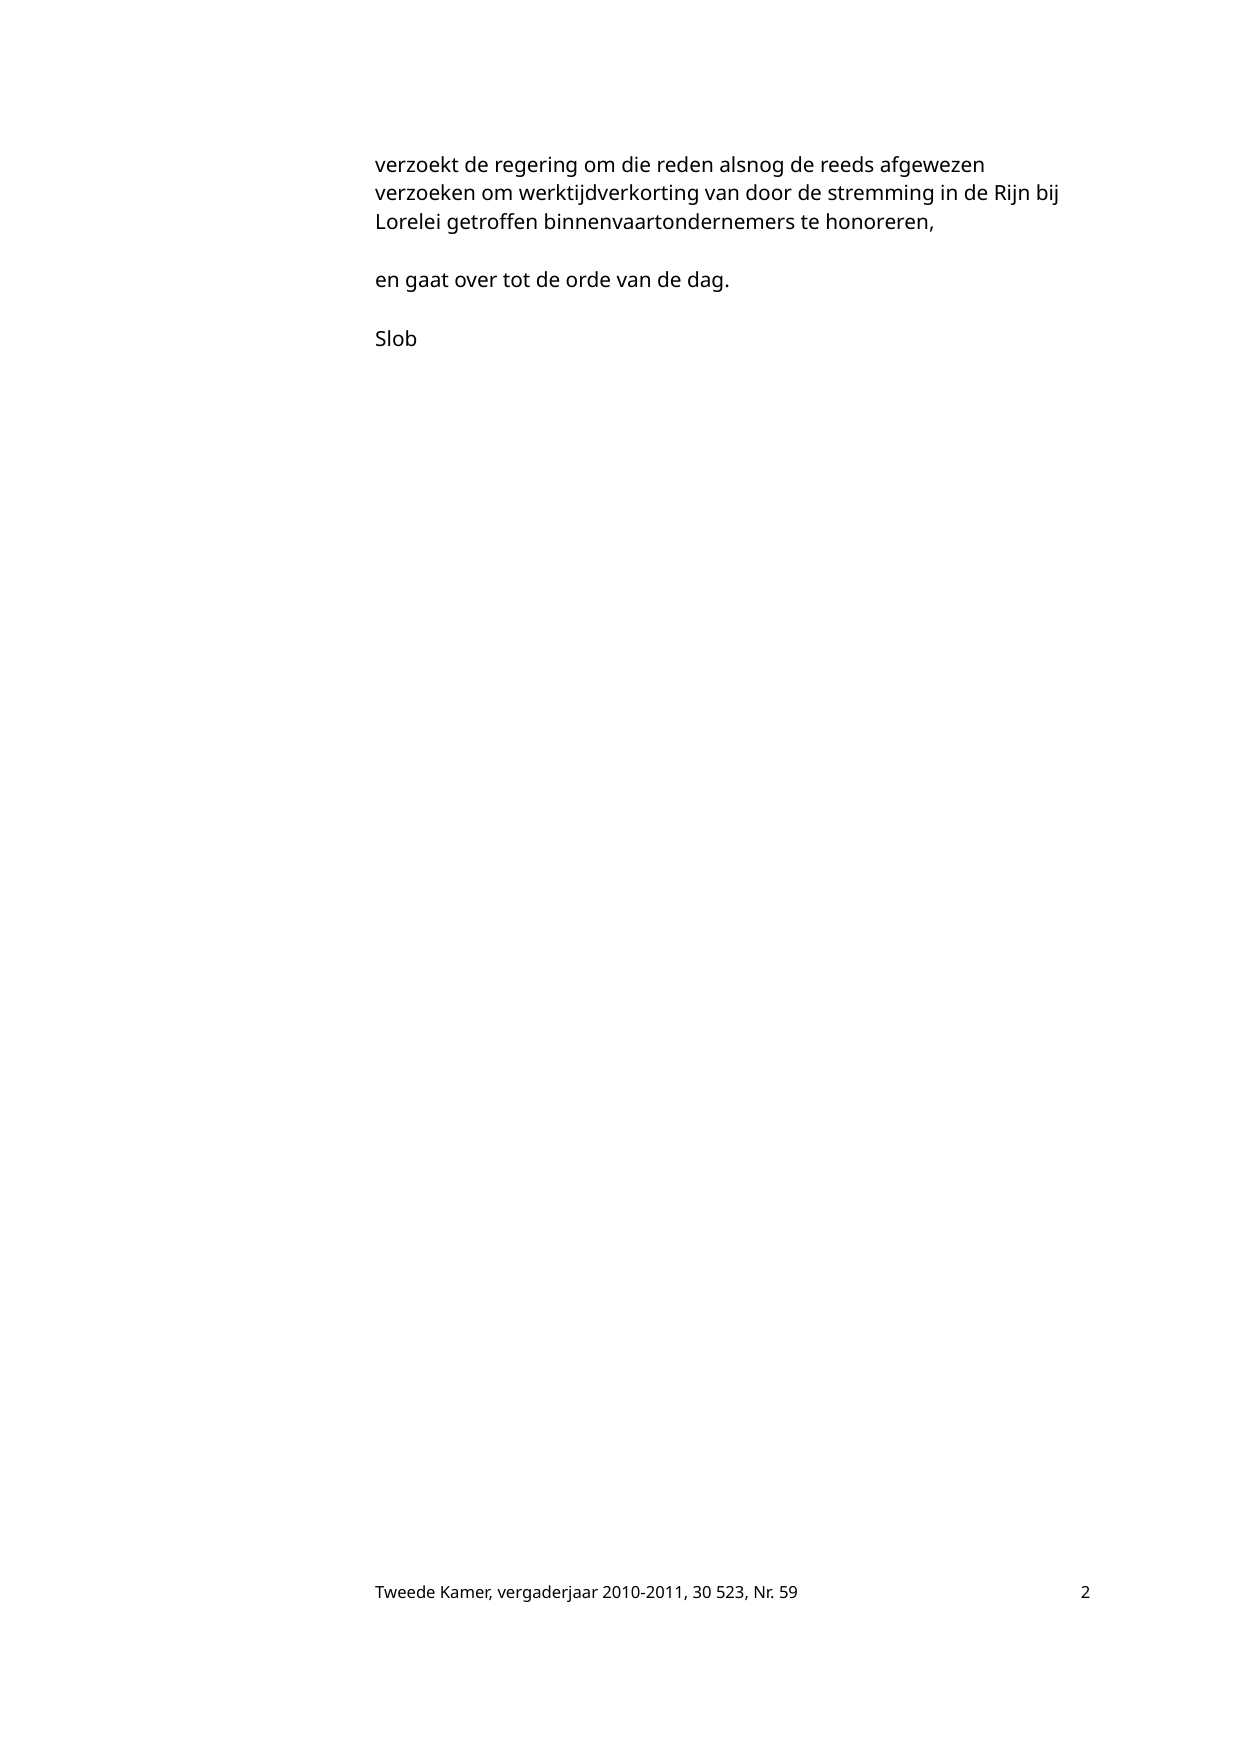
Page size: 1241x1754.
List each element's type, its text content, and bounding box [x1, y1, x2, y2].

text verzoekt de regering om die reden alsnog de reeds afgewezen verzoeken om werktijdverkorting van door de stremming in de Rijn bij Lorelei getroffen binnenvaartondernemers te honoreren, [375, 150, 1090, 235]
text en gaat over tot de orde van de dag. [375, 265, 1090, 294]
text Slob [375, 324, 1090, 352]
